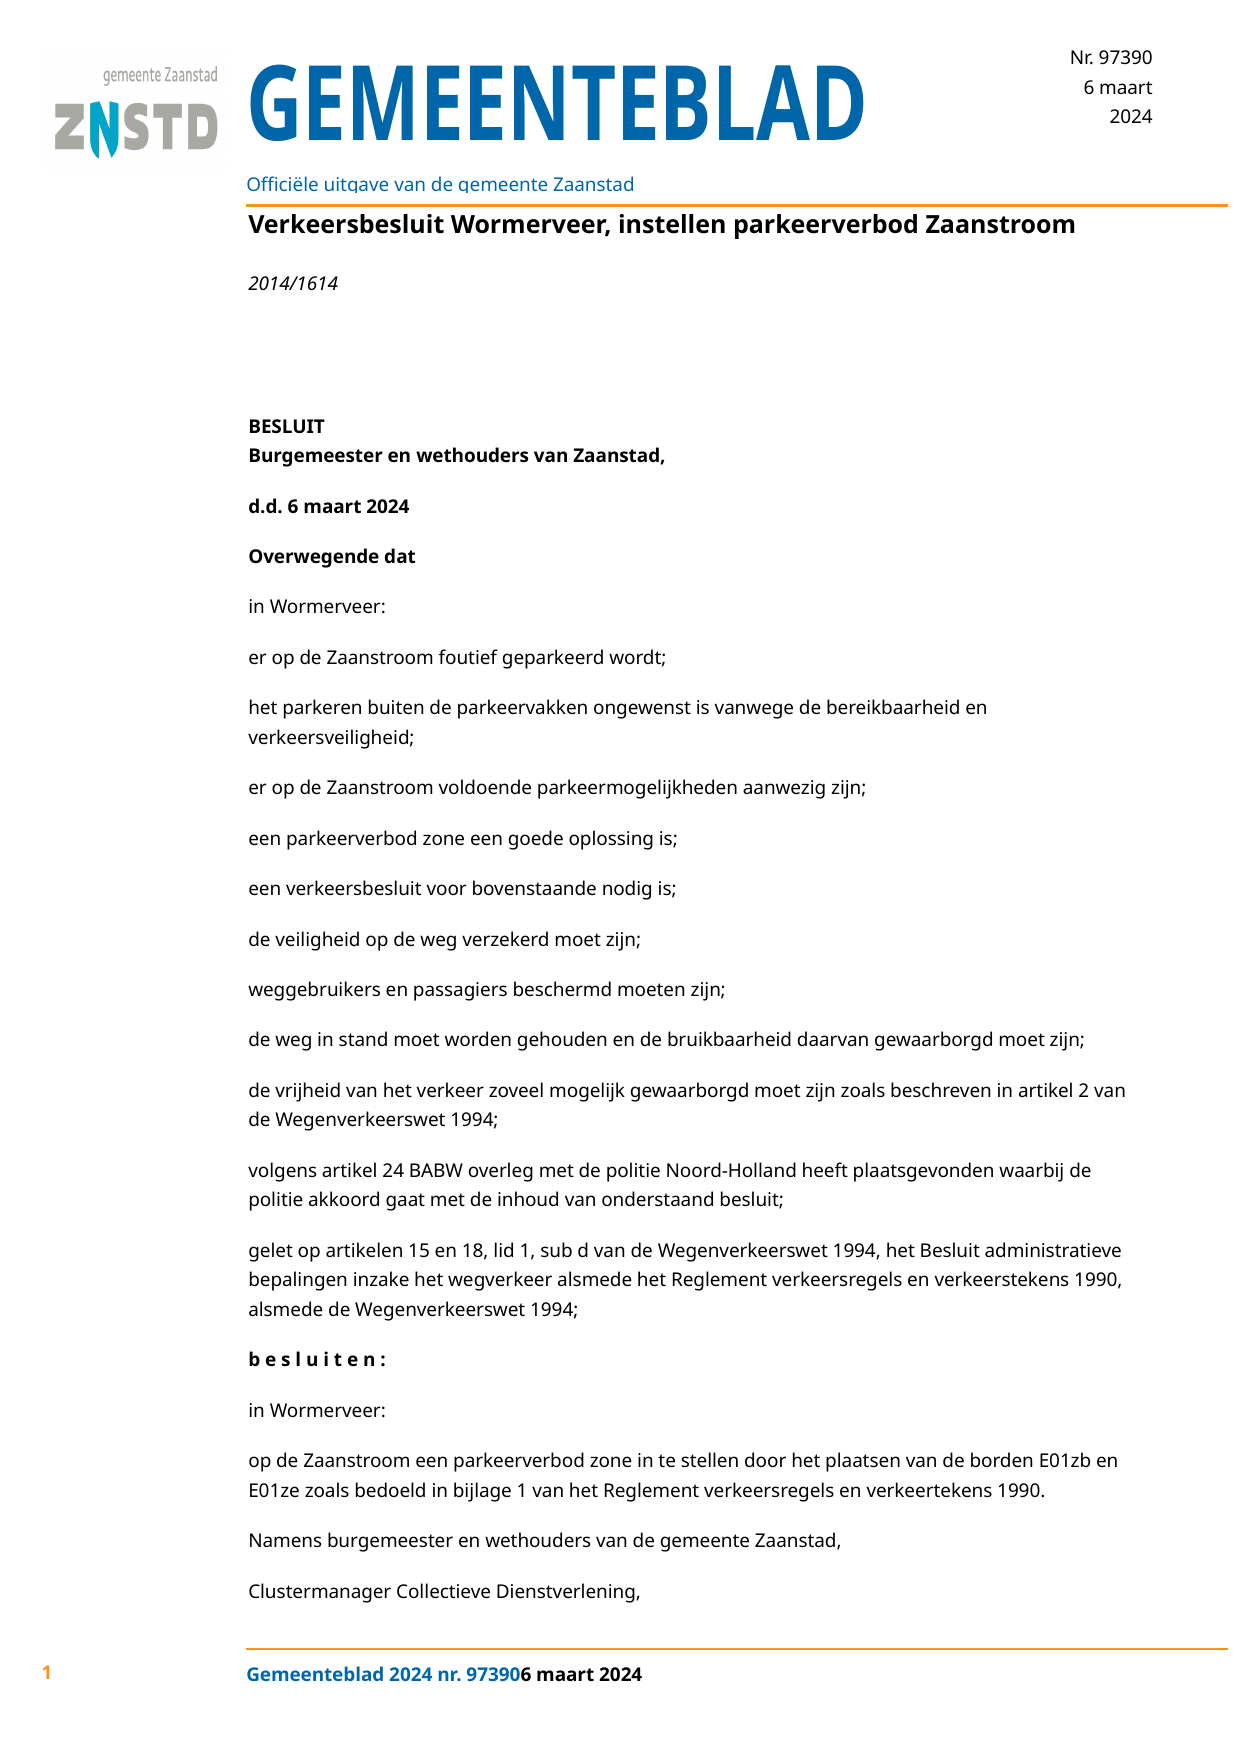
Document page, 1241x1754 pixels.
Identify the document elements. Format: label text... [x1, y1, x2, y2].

text de weg in stand moet worden gehouden en de bruikbaarheid daarvan gewaarborgd moet zijn; [248, 1027, 1152, 1052]
text Burgemeester en wethouders van Zaanstad, [248, 442, 1152, 468]
text het parkeren buiten de parkeervakken ongewenst is vanwege de bereikbaarheid en verkeersveiligheid; [248, 694, 1152, 750]
text BESLUIT [248, 413, 1152, 438]
text in Wormerveer: [248, 1397, 1152, 1423]
text weggebruikers en passagiers beschermd moeten zijn; [248, 976, 1152, 1002]
text Overwegende dat [248, 543, 1152, 569]
text d.d. 6 maart 2024 [248, 493, 1152, 518]
text een parkeerverbod zone een goede oplossing is; [248, 825, 1152, 851]
text volgens artikel 24 BABW overleg met de politie Noord-Holland heeft plaatsgevonden waarbij de politie akkoord gaat met de inhoud van onderstaand besluit; [248, 1157, 1152, 1212]
text Clustermanager Collectieve Dienstverlening, [248, 1578, 1152, 1603]
picture [41, 47, 231, 172]
text er op de Zaanstroom voldoende parkeermogelijkheden aanwezig zijn; [248, 774, 1152, 800]
text op de Zaanstroom een parkeerverbod zone in te stellen door het plaatsen van de borden E01zb en E01ze zoals bedoeld in bijlage 1 van het Reglement verkeersregels en verkeertekens 1990. [248, 1447, 1152, 1503]
text gelet op artikelen 15 en 18, lid 1, sub d van de Wegenverkeerswet 1994, het Besluit administratieve bepalingen inzake het wegverkeer alsmede het Reglement verkeersregels en verkeerstekens 1990, alsmede de Wegenverkeerswet 1994; [248, 1237, 1152, 1322]
text een verkeersbesluit voor bovenstaande nodig is; [248, 875, 1152, 901]
text er op de Zaanstroom foutief geparkeerd wordt; [248, 644, 1152, 670]
text b e s l u i t e n : [248, 1347, 1152, 1372]
text 2014/1614 [248, 270, 1152, 296]
text Namens burgemeester en wethouders van de gemeente Zaanstad, [248, 1527, 1152, 1553]
text de veiligheid op de weg verzekerd moet zijn; [248, 926, 1152, 951]
text in Wormerveer: [248, 594, 1152, 619]
text Verkeersbesluit Wormerveer, instellen parkeerverbod Zaanstroom [248, 207, 1152, 241]
text de vrijheid van het verkeer zoveel mogelijk gewaarborgd moet zijn zoals beschreven in artikel 2 van de Wegenverkeerswet 1994; [248, 1077, 1152, 1132]
